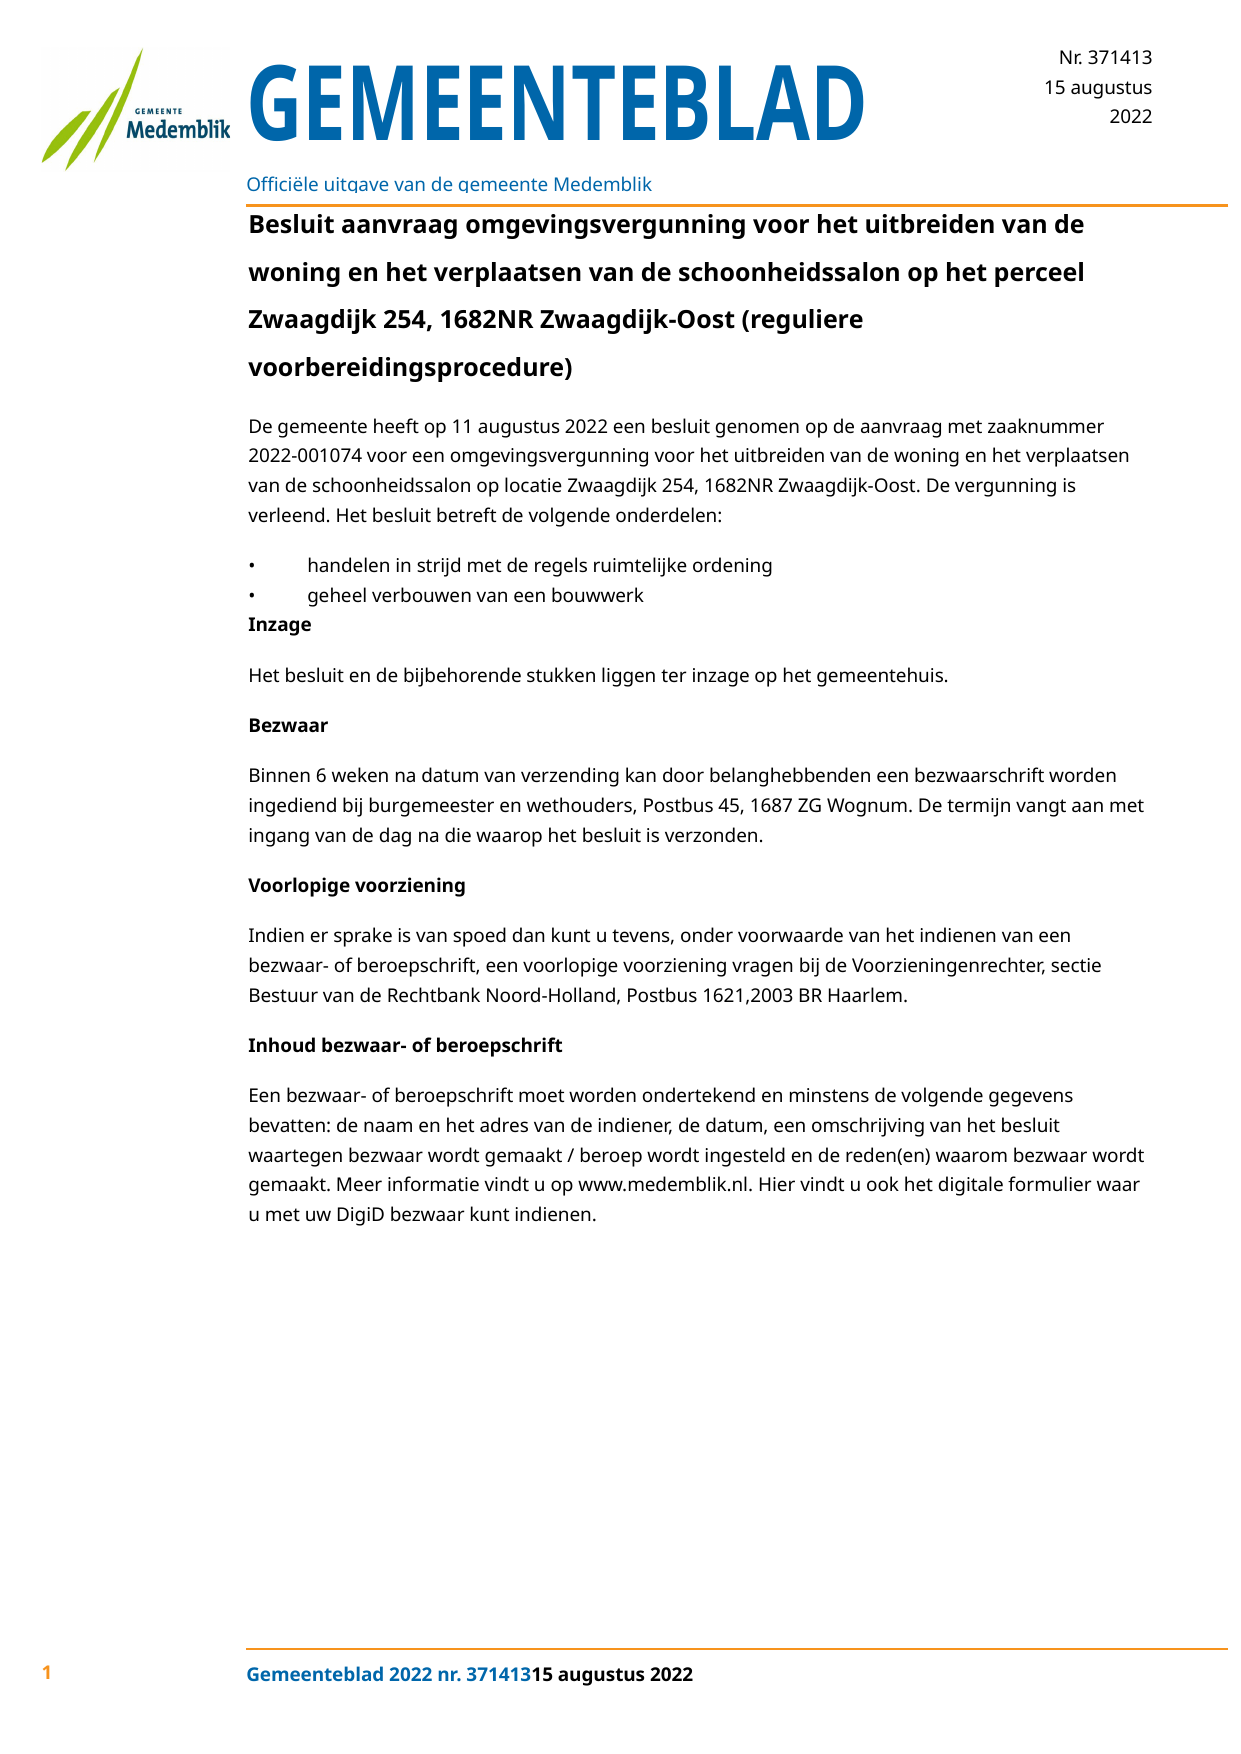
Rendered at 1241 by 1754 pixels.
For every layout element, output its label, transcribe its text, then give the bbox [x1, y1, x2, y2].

text Voorlopige voorziening [248, 872, 1152, 898]
text Besluit aanvraag omgevingsvergunning voor het uitbreiden van de woning en het verplaatsen van de schoonheidssalon op het perceel Zwaagdijk 254, 1682NR Zwaagdijk-Oost (reguliere voorbereidingsprocedure) [248, 207, 1152, 384]
picture [41, 47, 231, 172]
text Inhoud bezwaar- of beroepschrift [248, 1032, 1152, 1058]
text Het besluit en de bijbehorende stukken liggen ter inzage op het gemeentehuis. [248, 662, 1152, 688]
text Een bezwaar- of beroepschrift moet worden ondertekend en minstens de volgende gegevens bevatten: de naam en het adres van de indiener, de datum, een omschrijving van het besluit waartegen bezwaar wordt gemaakt / beroep wordt ingesteld en de reden(en) waarom bezwaar wordt gemaakt. Meer informatie vindt u op www.medemblik.nl. Hier vindt u ook het digitale formulier waar u met uw DigiD bezwaar kunt indienen. [248, 1083, 1152, 1227]
text Inzage [248, 611, 1152, 637]
list geheel verbouwen van een bouwwerk [248, 582, 1152, 608]
text Binnen 6 weken na datum van verzending kan door belanghebbenden een bezwaarschrift worden ingediend bij burgemeester en wethouders, Postbus 45, 1687 ZG Wognum. De termijn vangt aan met ingang van de dag na die waarop het besluit is verzonden. [248, 763, 1152, 848]
text Bezwaar [248, 712, 1152, 738]
list handelen in strijd met de regels ruimtelijke ordening [248, 552, 1152, 578]
text De gemeente heeft op 11 augustus 2022 een besluit genomen op de aanvraag met zaaknummer 2022-001074 voor een omgevingsvergunning voor het uitbreiden van de woning en het verplaatsen van de schoonheidssalon op locatie Zwaagdijk 254, 1682NR Zwaagdijk-Oost. De vergunning is verleend. Het besluit betreft de volgende onderdelen: [248, 413, 1152, 528]
text Indien er sprake is van spoed dan kunt u tevens, onder voorwaarde van het indienen van een bezwaar- of beroepschrift, een voorlopige voorziening vragen bij de Voorzieningenrechter, sectie Bestuur van de Rechtbank Noord-Holland, Postbus 1621,2003 BR Haarlem. [248, 923, 1152, 1008]
